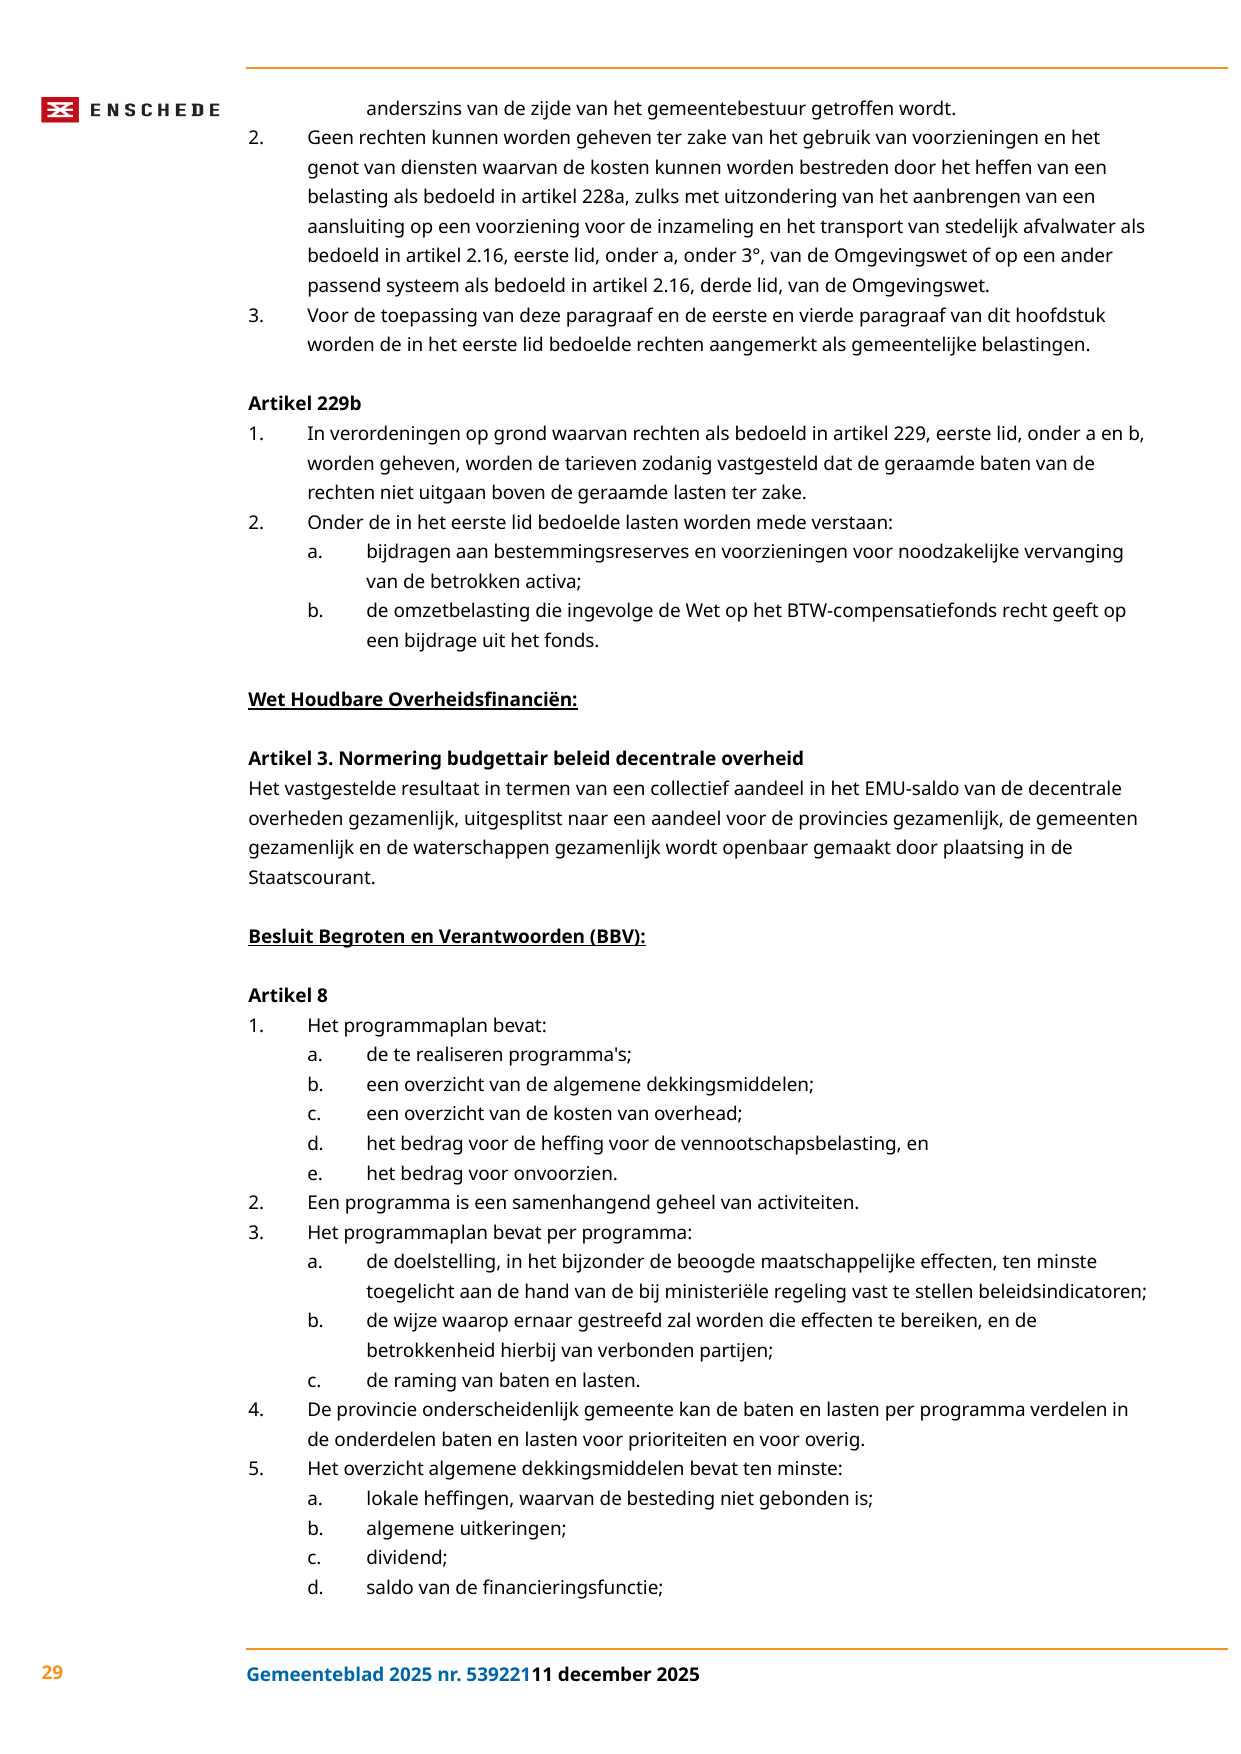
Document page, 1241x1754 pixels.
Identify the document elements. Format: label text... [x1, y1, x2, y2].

text Besluit Begroten en Verantwoorden (BBV): [248, 923, 1152, 949]
list saldo van de financieringsfunctie; [307, 1574, 1152, 1600]
picture [41, 47, 231, 172]
list een overzicht van de kosten van overhead; [307, 1101, 1152, 1126]
list lokale heffingen, waarvan de besteding niet gebonden is; [307, 1485, 1152, 1511]
list de te realiseren programma's; [307, 1041, 1152, 1067]
list De provincie onderscheidenlijk gemeente kan de baten en lasten per programma verdelen in de onderdelen baten en lasten voor prioriteiten en voor overig. [248, 1396, 1152, 1452]
text Wet Houdbare Overheidsfinanciën: [248, 686, 1152, 712]
list bijdragen aan bestemmingsreserves en voorzieningen voor noodzakelijke vervanging van de betrokken activa; [307, 538, 1152, 594]
list dividend; [307, 1544, 1152, 1570]
text Artikel 229b [248, 391, 1152, 416]
list Geen rechten kunnen worden geheven ter zake van het gebruik van voorzieningen en het genot van diensten waarvan de kosten kunnen worden bestreden door het heffen van een belasting als bedoeld in artikel 228a, zulks met uitzondering van het aanbrengen van een aansluiting op een voorziening voor de inzameling en het transport van stedelijk afvalwater als bedoeld in artikel 2.16, eerste lid, onder a, onder 3°, van de Omgevingswet of op een ander passend systeem als bedoeld in artikel 2.16, derde lid, van de Omgevingswet. [248, 124, 1152, 298]
list Het programmaplan bevat per programma: [248, 1219, 1152, 1245]
list Voor de toepassing van deze paragraaf en de eerste en vierde paragraaf van dit hoofdstuk worden de in het eerste lid bedoelde rechten aangemerkt als gemeentelijke belastingen. [248, 302, 1152, 357]
list de doelstelling, in het bijzonder de beoogde maatschappelijke effecten, ten minste toegelicht aan de hand van de bij ministeriële regeling vast te stellen beleidsindicatoren; [307, 1248, 1152, 1304]
list de omzetbelasting die ingevolge de Wet op het BTW-compensatiefonds recht geeft op een bijdrage uit het fonds. [307, 598, 1152, 653]
list een overzicht van de algemene dekkingsmiddelen; [307, 1071, 1152, 1097]
list de wijze waarop ernaar gestreefd zal worden die effecten te bereiken, en de betrokkenheid hierbij van verbonden partijen; [307, 1308, 1152, 1363]
list Een programma is een samenhangend geheel van activiteiten. [248, 1189, 1152, 1215]
list algemene uitkeringen; [307, 1515, 1152, 1541]
list anderszins van de zijde van het gemeentebestuur getroffen wordt. [307, 95, 1152, 121]
text Artikel 3. Normering budgettair beleid decentrale overheid [248, 746, 1152, 771]
text Het vastgestelde resultaat in termen van een collectief aandeel in het EMU-saldo van de decentrale overheden gezamenlijk, uitgesplitst naar een aandeel voor de provincies gezamenlijk, de gemeenten gezamenlijk en de waterschappen gezamenlijk wordt openbaar gemaakt door plaatsing in de Staatscourant. [248, 775, 1152, 890]
list Onder de in het eerste lid bedoelde lasten worden mede verstaan: [248, 509, 1152, 535]
text Artikel 8 [248, 982, 1152, 1008]
list de raming van baten en lasten. [307, 1367, 1152, 1393]
list het bedrag voor onvoorzien. [307, 1160, 1152, 1186]
list het bedrag voor de heffing voor de vennootschapsbelasting, en [307, 1130, 1152, 1156]
list In verordeningen op grond waarvan rechten als bedoeld in artikel 229, eerste lid, onder a en b, worden geheven, worden de tarieven zodanig vastgesteld dat de geraamde baten van de rechten niet uitgaan boven de geraamde lasten ter zake. [248, 420, 1152, 505]
list Het programmaplan bevat: [248, 1012, 1152, 1038]
list Het overzicht algemene dekkingsmiddelen bevat ten minste: [248, 1456, 1152, 1481]
